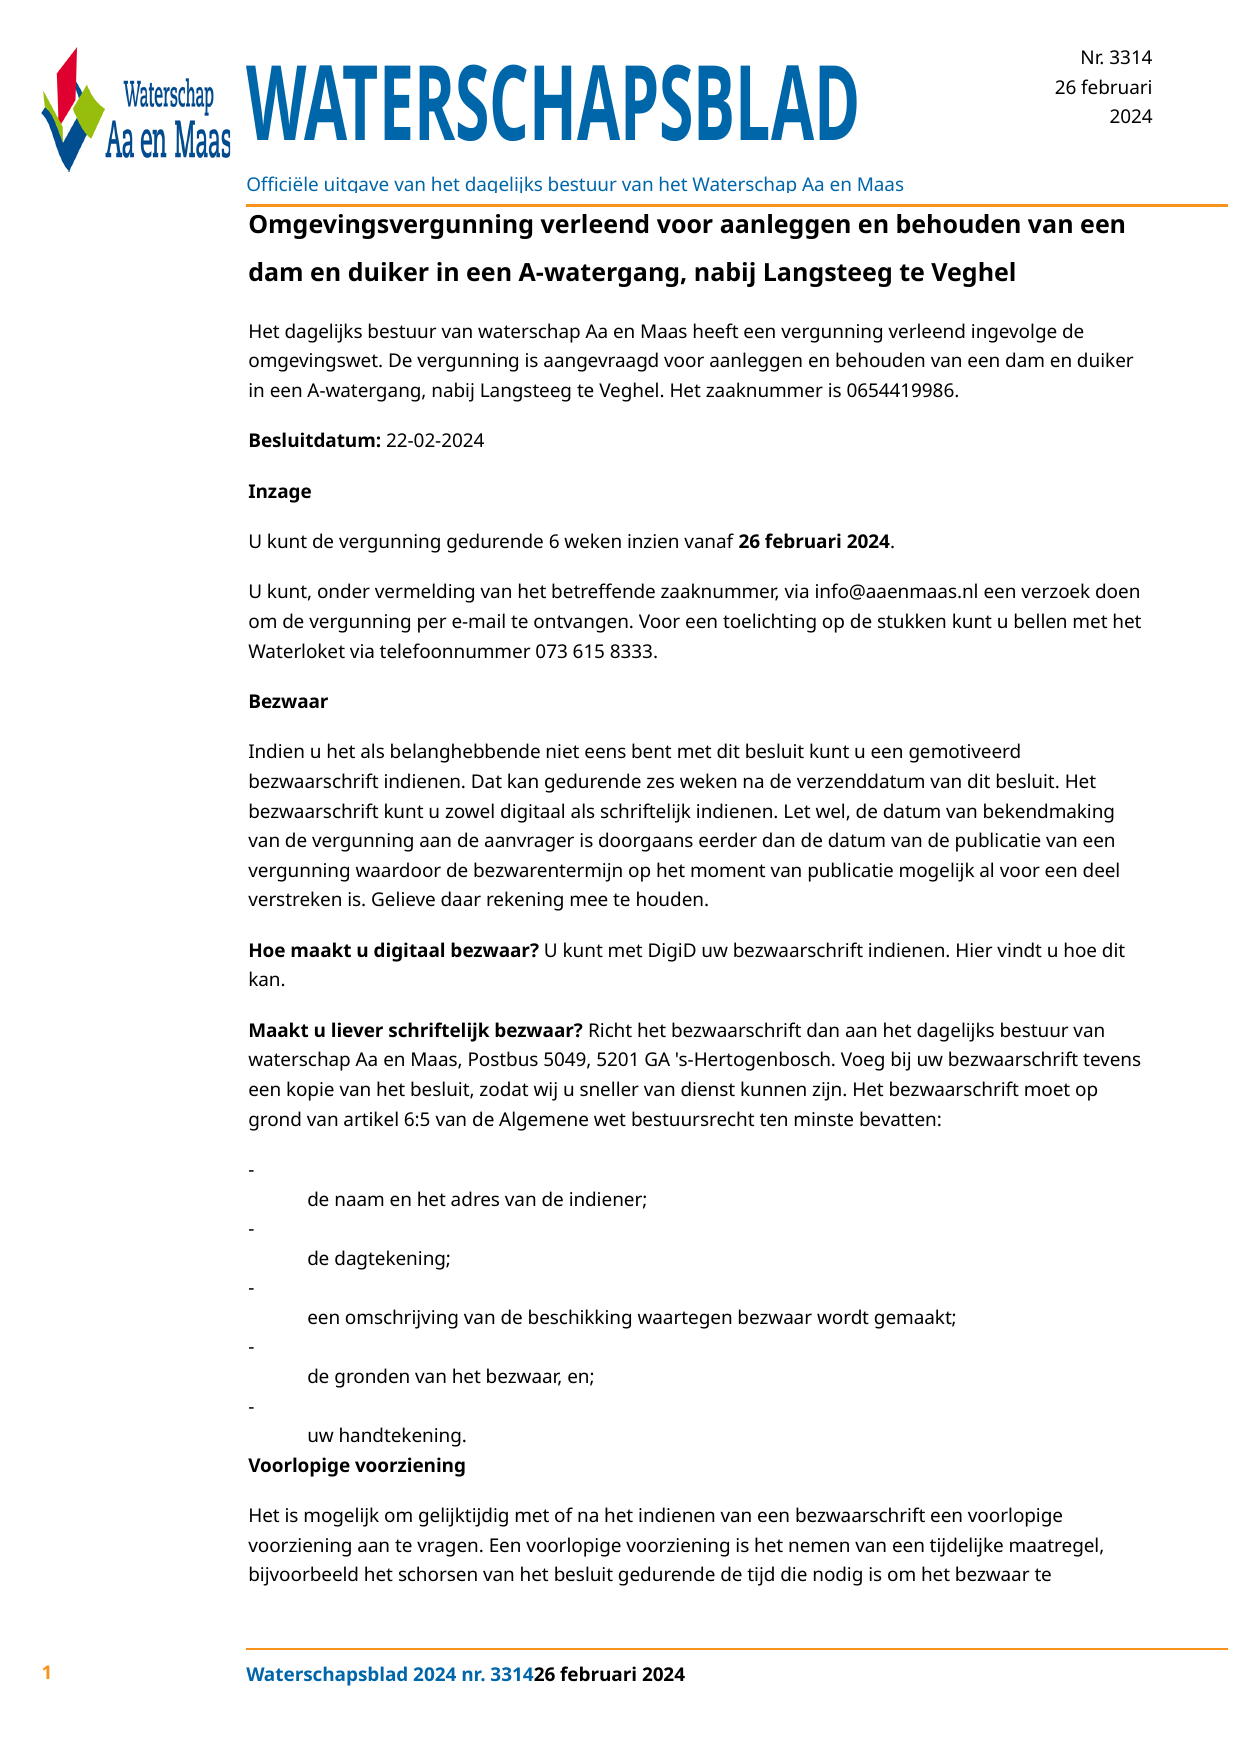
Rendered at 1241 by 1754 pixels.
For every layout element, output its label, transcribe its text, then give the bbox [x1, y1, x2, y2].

text Indien u het als belanghebbende niet eens bent met dit besluit kunt u een gemotiveerd bezwaarschrift indienen. Dat kan gedurende zes weken na de verzenddatum van dit besluit. Het bezwaarschrift kunt u zowel digitaal als schriftelijk indienen. Let wel, de datum van bekendmaking van de vergunning aan de aanvrager is doorgaans eerder dan de datum van de publicatie van een vergunning waardoor de bezwarentermijn op het moment van publicatie mogelijk al voor een deel verstreken is. Gelieve daar rekening mee te houden. [248, 739, 1152, 912]
text Besluitdatum: 22-02-2024 [248, 427, 1152, 453]
text Maakt u liever schriftelijk bezwaar? Richt het bezwaarschrift dan aan het dagelijks bestuur van waterschap Aa en Maas, Postbus 5049, 5201 GA 's-Hertogenbosch. Voeg bij uw bezwaarschrift tevens een kopie van het besluit, zodat wij u sneller van dienst kunnen zijn. Het bezwaarschrift moet op grond van artikel 6:5 van de Algemene wet bestuursrecht ten minste bevatten: [248, 1017, 1152, 1132]
text Het is mogelijk om gelijktijdig met of na het indienen van een bezwaarschrift een voorlopige voorziening aan te vragen. Een voorlopige voorziening is het nemen van een tijdelijke maatregel, bijvoorbeeld het schorsen van het besluit gedurende de tijd die nodig is om het bezwaar te [248, 1502, 1152, 1587]
text Inzage [248, 478, 1152, 504]
list de dagtekening; [248, 1245, 1152, 1271]
list uw handtekening. [248, 1422, 1152, 1448]
text Het dagelijks bestuur van waterschap Aa en Maas heeft een vergunning verleend ingevolge de omgevingswet. De vergunning is aangevraagd voor aanleggen en behouden van een dam en duiker in een A-watergang, nabij Langsteeg te Veghel. Het zaaknummer is 0654419986. [248, 318, 1152, 403]
text Bezwaar [248, 688, 1152, 714]
list een omschrijving van de beschikking waartegen bezwaar wordt gemaakt; [248, 1304, 1152, 1330]
text Hoe maakt u digitaal bezwaar? U kunt met DigiD uw bezwaarschrift indienen. Hier vindt u hoe dit kan. [248, 937, 1152, 992]
text Voorlopige voorziening [248, 1452, 1152, 1478]
text U kunt, onder vermelding van het betreffende zaaknummer, via info@aaenmaas.nl een verzoek doen om de vergunning per e-mail te ontvangen. Voor een toelichting op de stukken kunt u bellen met het Waterloket via telefoonnummer 073 615 8333. [248, 579, 1152, 664]
text Omgevingsvergunning verleend voor aanleggen en behouden van een dam en duiker in een A-watergang, nabij Langsteeg te Veghel [248, 207, 1152, 288]
list de gronden van het bezwaar, en; [248, 1363, 1152, 1389]
picture [41, 47, 231, 172]
list de naam en het adres van de indiener; [248, 1186, 1152, 1212]
text U kunt de vergunning gedurende 6 weken inzien vanaf 26 februari 2024. [248, 528, 1152, 554]
